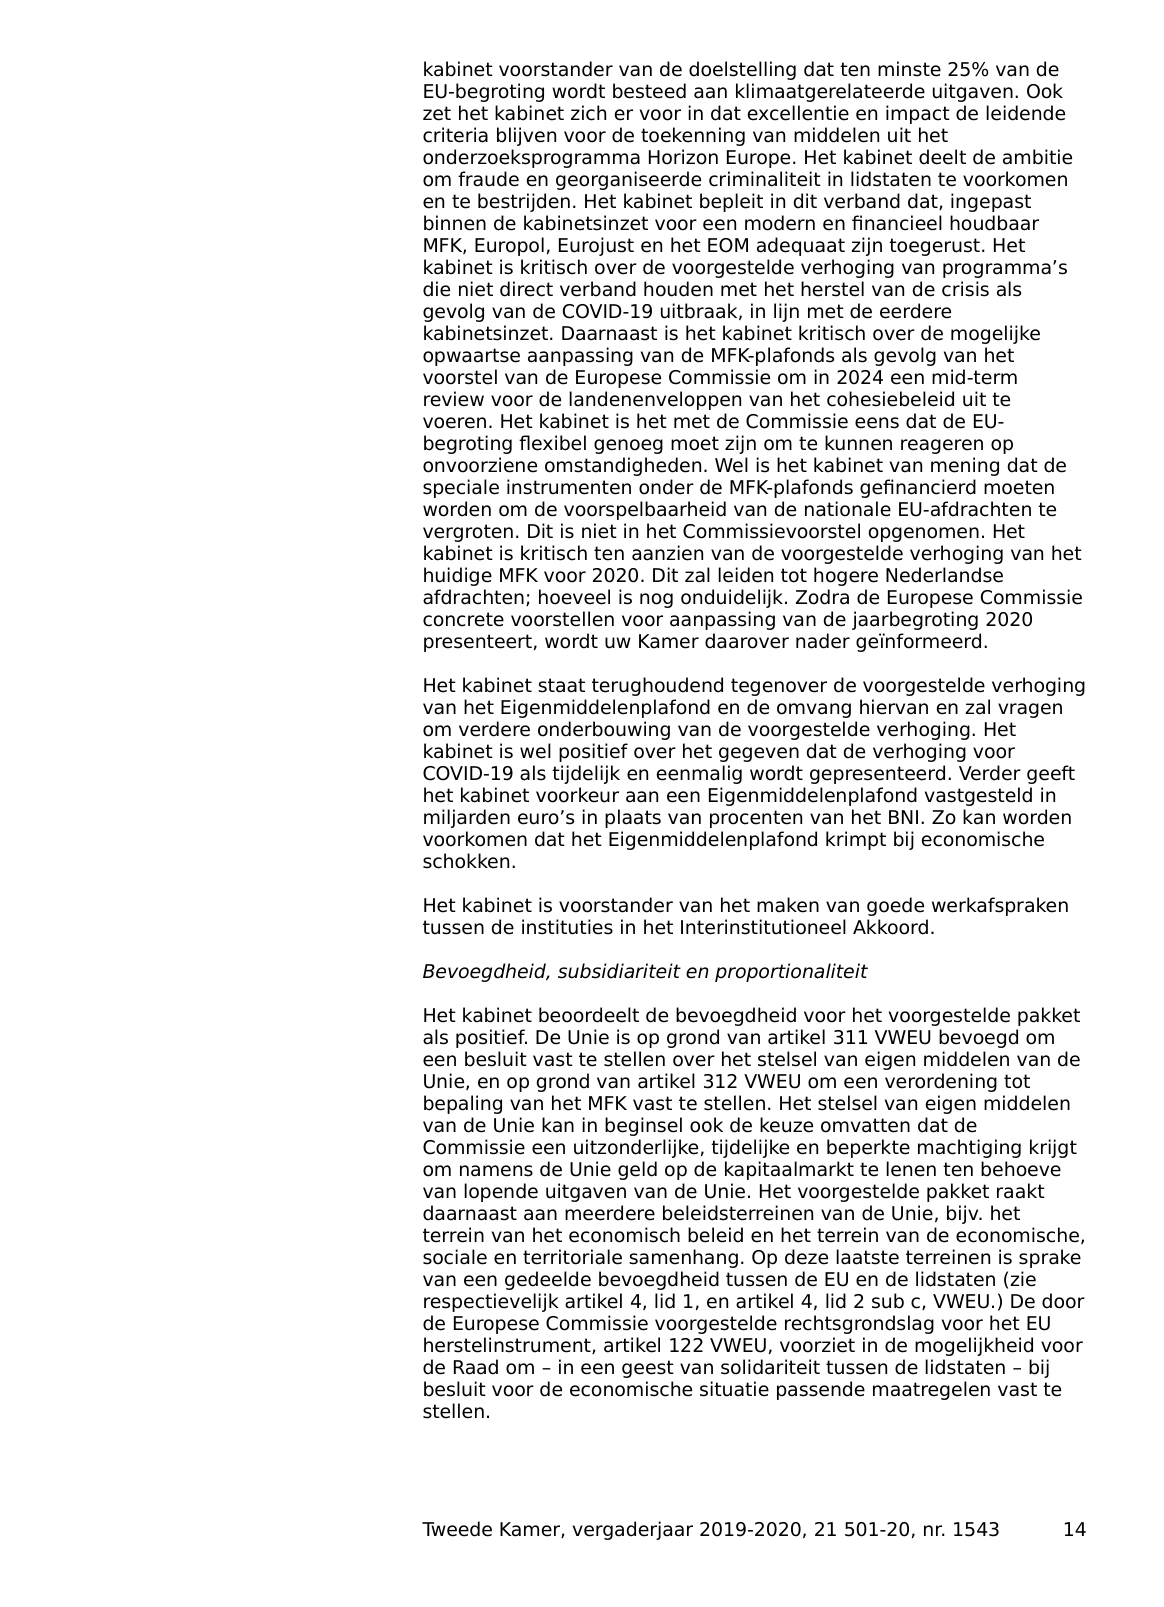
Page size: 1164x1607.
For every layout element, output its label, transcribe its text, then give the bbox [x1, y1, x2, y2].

text Het kabinet beoordeelt de bevoegdheid voor het voorgestelde pakket als positief. De Unie is op grond van artikel 311 VWEU bevoegd om een besluit vast te stellen over het stelsel van eigen middelen van de Unie, en op grond van artikel 312 VWEU om een verordening tot bepaling van het MFK vast te stellen. Het stelsel van eigen middelen van de Unie kan in beginsel ook de keuze omvatten dat de Commissie een uitzonderlijke, tijdelijke en beperkte machtiging krijgt om namens de Unie geld op de kapitaalmarkt te lenen ten behoeve van lopende uitgaven van de Unie. Het voorgestelde pakket raakt daarnaast aan meerdere beleidsterreinen van de Unie, bijv. het terrein van het economisch beleid en het terrein van de economische, sociale en territoriale samenhang. Op deze laatste terreinen is sprake van een gedeelde bevoegdheid tussen de EU en de lidstaten (zie respectievelijk artikel 4, lid 1, en artikel 4, lid 2 sub c, VWEU.) De door de Europese Commissie voorgestelde rechtsgrondslag voor het EU herstelinstrument, artikel 122 VWEU, voorziet in de mogelijkheid voor de Raad om – in een geest van solidariteit tussen de lidstaten – bij besluit voor de economische situatie passende maatregelen vast te stellen. [422, 1005, 1087, 1423]
subtitle Bevoegdheid, subsidiariteit en proportionaliteit [422, 961, 1087, 983]
text Het kabinet staat terughoudend tegenover de voorgestelde verhoging van het Eigenmiddelenplafond en de omvang hiervan en zal vragen om verdere onderbouwing van de voorgestelde verhoging. Het kabinet is wel positief over het gegeven dat de verhoging voor COVID-19 als tijdelijk en eenmalig wordt gepresenteerd. Verder geeft het kabinet voorkeur aan een Eigenmiddelenplafond vastgesteld in miljarden euro’s in plaats van procenten van het BNI. Zo kan worden voorkomen dat het Eigenmiddelenplafond krimpt bij economische schokken. [422, 675, 1087, 872]
text kabinet voorstander van de doelstelling dat ten minste 25% van de EU-begroting wordt besteed aan klimaatgerelateerde uitgaven. Ook zet het kabinet zich er voor in dat excellentie en impact de leidende criteria blijven voor de toekenning van middelen uit het onderzoeksprogramma Horizon Europe. Het kabinet deelt de ambitie om fraude en georganiseerde criminaliteit in lidstaten te voorkomen en te bestrijden. Het kabinet bepleit in dit verband dat, ingepast binnen de kabinetsinzet voor een modern en financieel houdbaar MFK, Europol, Eurojust en het EOM adequaat zijn toegerust. Het kabinet is kritisch over de voorgestelde verhoging van programma’s die niet direct verband houden met het herstel van de crisis als gevolg van de COVID-19 uitbraak, in lijn met de eerdere kabinetsinzet. Daarnaast is het kabinet kritisch over de mogelijke opwaartse aanpassing van de MFK-plafonds als gevolg van het voorstel van de Europese Commissie om in 2024 een mid-term review voor de landenenveloppen van het cohesiebeleid uit te voeren. Het kabinet is het met de Commissie eens dat de EU-begroting flexibel genoeg moet zijn om te kunnen reageren op onvoorziene omstandigheden. Wel is het kabinet van mening dat de speciale instrumenten onder de MFK-plafonds gefinancierd moeten worden om de voorspelbaarheid van de nationale EU-afdrachten te vergroten. Dit is niet in het Commissievoorstel opgenomen. Het kabinet is kritisch ten aanzien van de voorgestelde verhoging van het huidige MFK voor 2020. Dit zal leiden tot hogere Nederlandse afdrachten; hoeveel is nog onduidelijk. Zodra de Europese Commissie concrete voorstellen voor aanpassing van de jaarbegroting 2020 presenteert, wordt uw Kamer daarover nader geïnformeerd. [422, 59, 1087, 652]
text Het kabinet is voorstander van het maken van goede werkafspraken tussen de instituties in het Interinstitutioneel Akkoord. [422, 895, 1087, 939]
